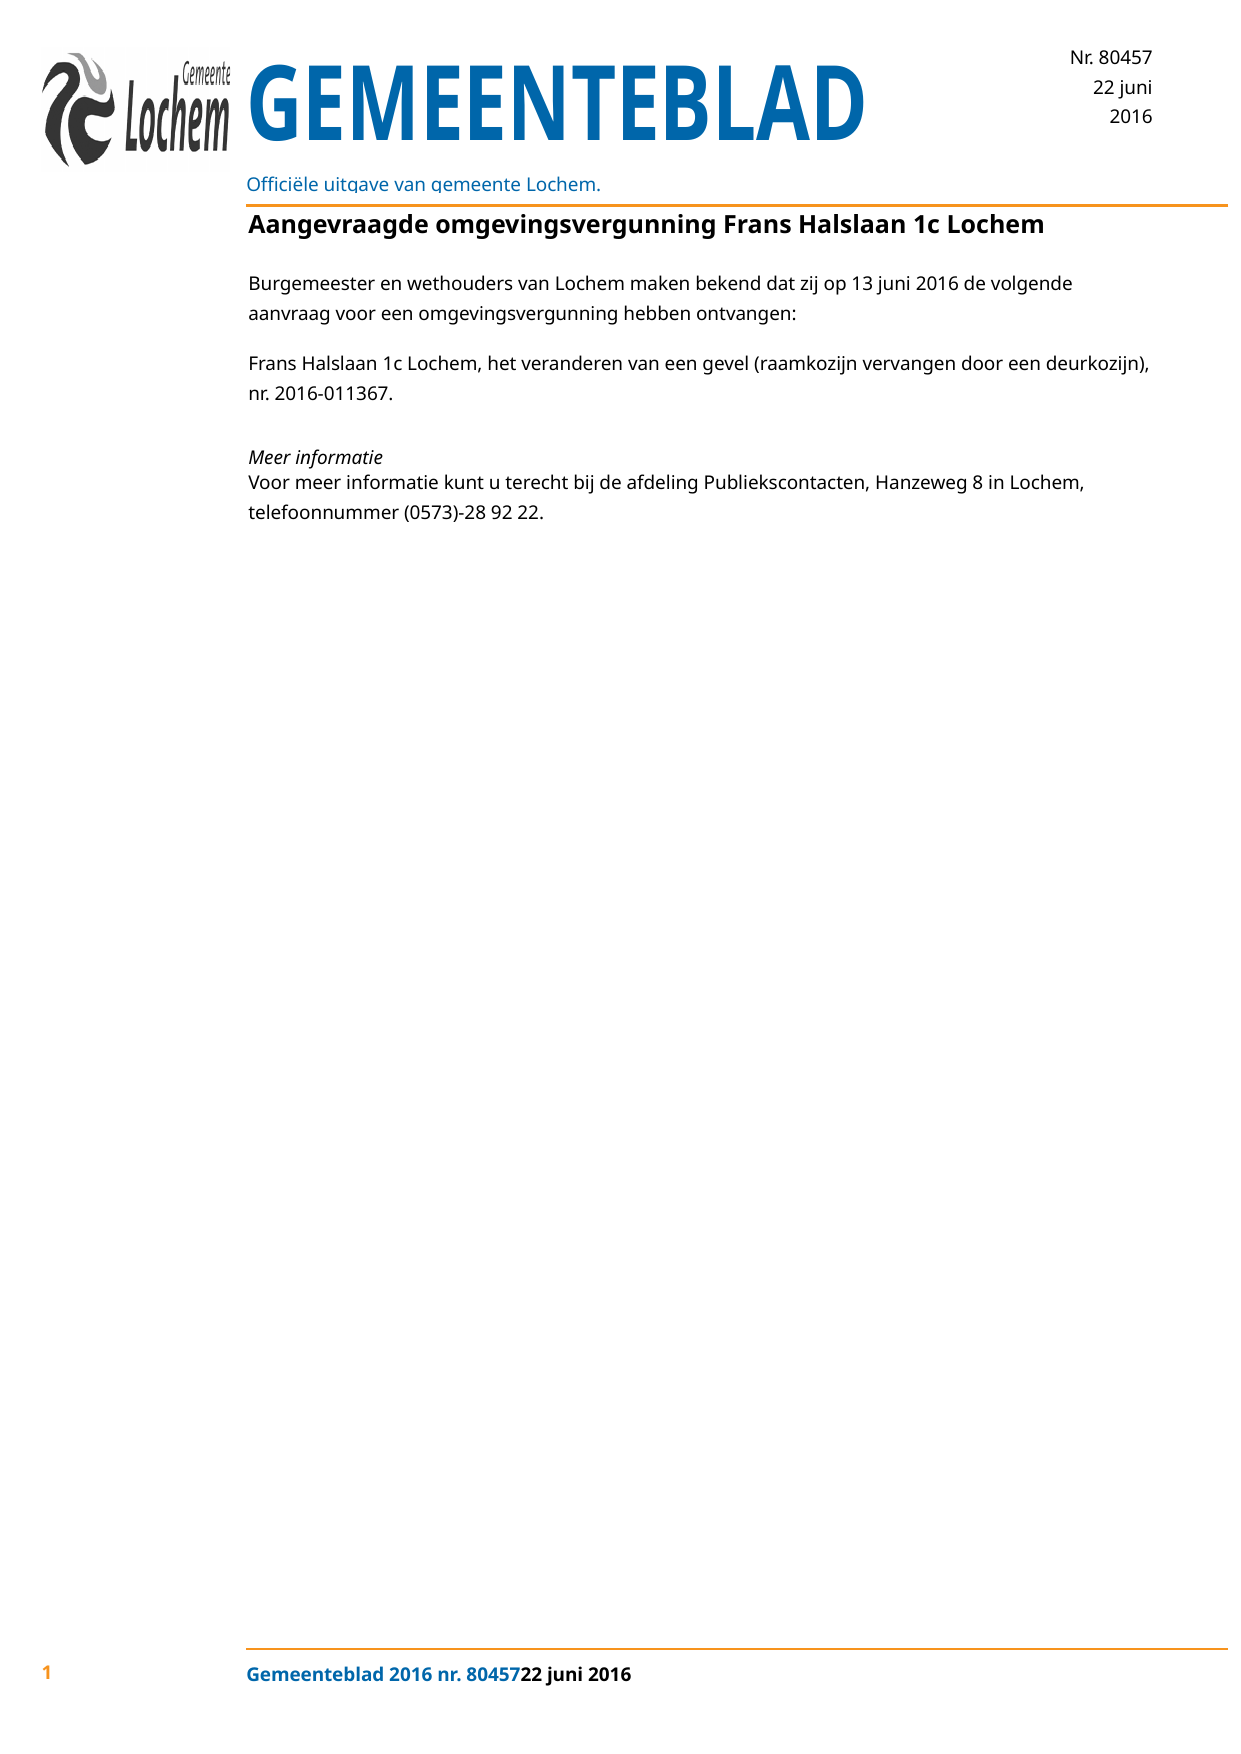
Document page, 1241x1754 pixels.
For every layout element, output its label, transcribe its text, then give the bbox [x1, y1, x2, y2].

picture [41, 47, 231, 172]
text Frans Halslaan 1c Lochem, het veranderen van een gevel (raamkozijn vervangen door een deurkozijn), nr. 2016-011367. [248, 350, 1152, 406]
text Voor meer informatie kunt u terecht bij de afdeling Publiekscontacten, Hanzeweg 8 in Lochem, telefoonnummer (0573)-28 92 22. [248, 469, 1152, 525]
text Burgemeester en wethouders van Lochem maken bekend dat zij op 13 juni 2016 de volgende aanvraag voor een omgevingsvergunning hebben ontvangen: [248, 270, 1152, 326]
text Meer informatie [248, 444, 1152, 469]
text Aangevraagde omgevingsvergunning Frans Halslaan 1c Lochem [248, 207, 1152, 241]
